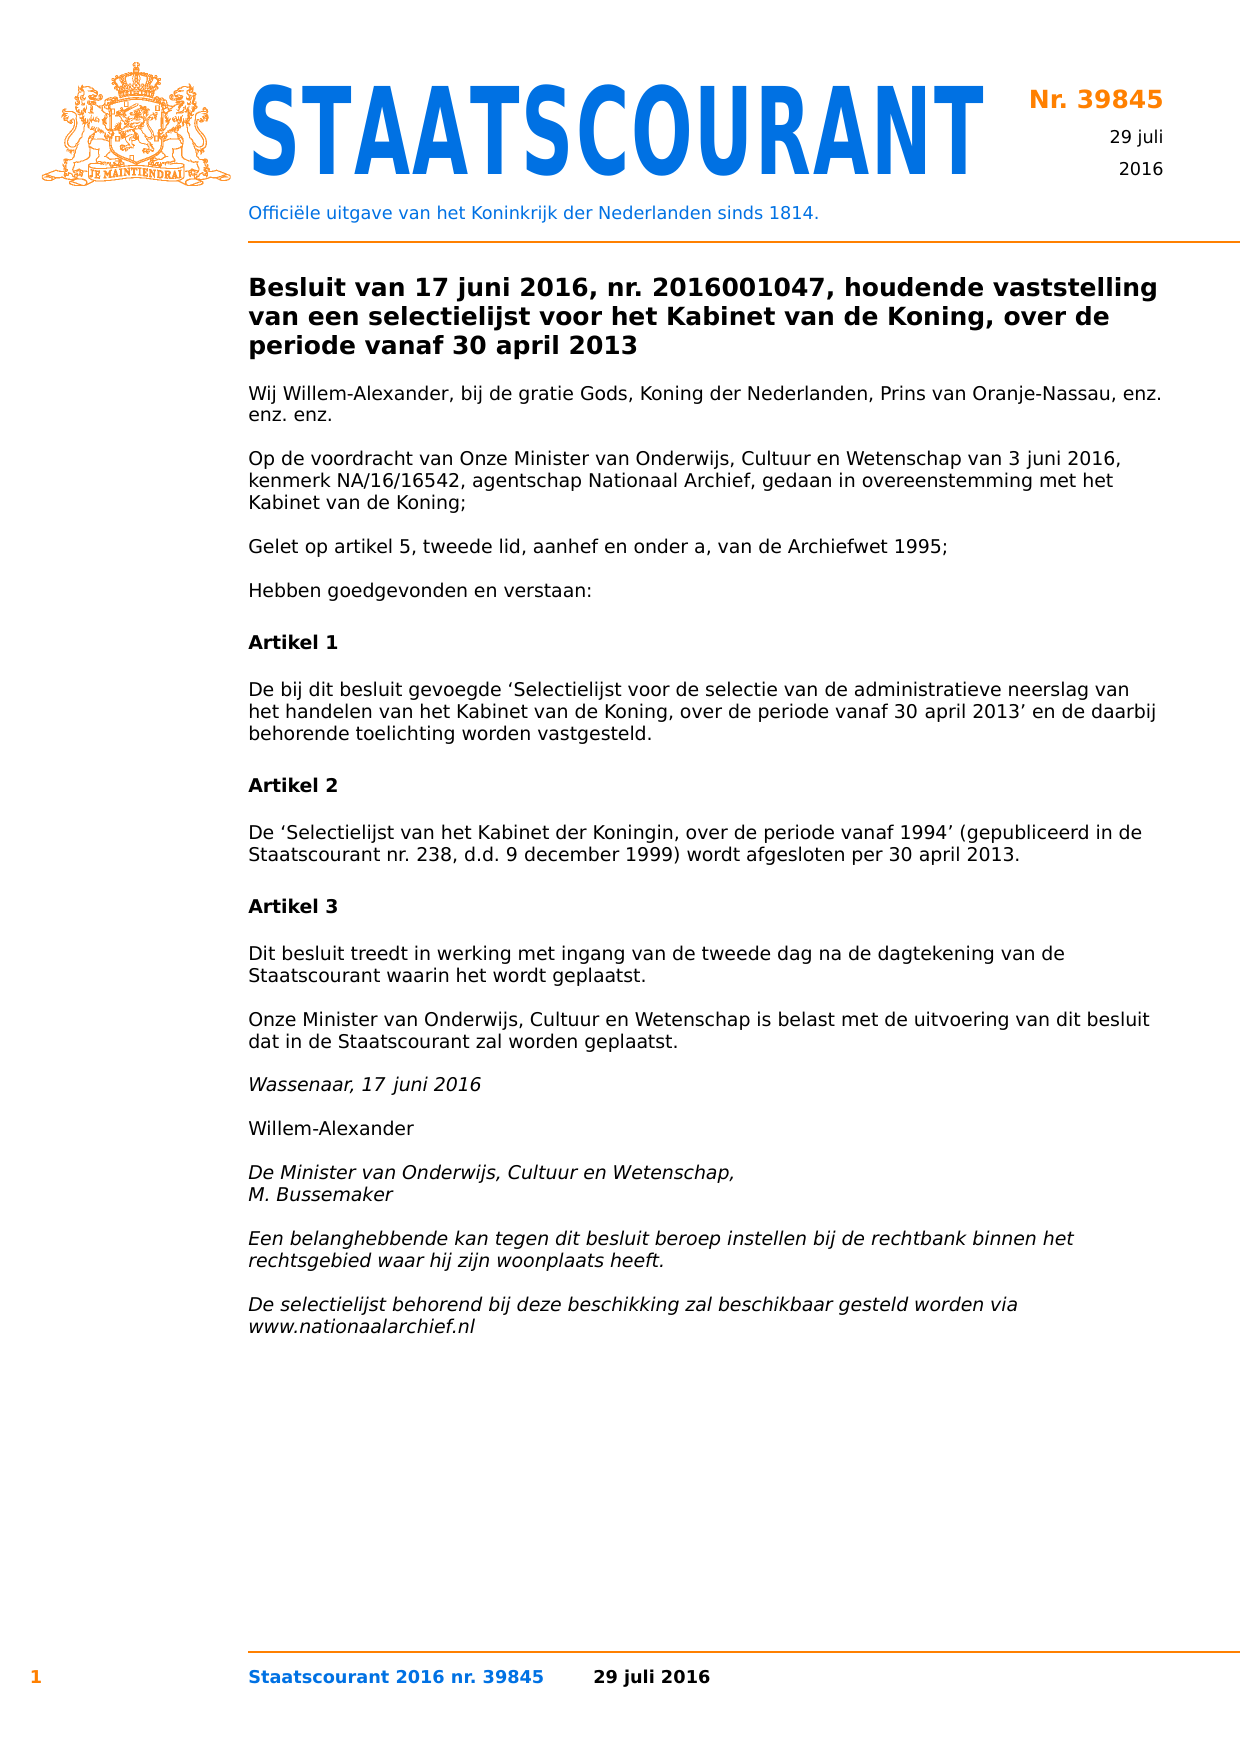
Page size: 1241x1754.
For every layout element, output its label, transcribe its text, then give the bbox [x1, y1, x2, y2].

text Dit besluit treedt in werking met ingang van de tweede dag na de dagtekening van de Staatscourant waarin het wordt geplaatst. [248, 943, 1163, 987]
table_header Nr. 39845 [998, 62, 1240, 121]
text Een belanghebbende kan tegen dit besluit beroep instellen bij de rechtbank binnen het rechtsgebied waar hij zijn woonplaats heeft. [248, 1228, 1163, 1272]
text Wassenaar, 17 juni 2016 [248, 1074, 1163, 1096]
subtitle Artikel 2 [248, 775, 1163, 797]
table_header STAATSCOURANT [248, 62, 998, 203]
subtitle Artikel 1 [248, 632, 1163, 654]
text De ‘Selectielijst van het Kabinet der Koningin, over de periode vanaf 1994’ (gepubliceerd in de Staatscourant nr. 238, d.d. 9 december 1999) wordt afgesloten per 30 april 2013. [248, 822, 1163, 866]
text De Minister van Onderwijs, Cultuur en Wetenschap, M. Bussemaker [248, 1162, 1163, 1206]
text Gelet op artikel 5, tweede lid, aanhef en onder a, van de Archiefwet 1995; [248, 536, 1163, 558]
table_cell 2016 [998, 153, 1240, 203]
text Willem-Alexander [248, 1118, 1163, 1140]
subtitle Besluit van 17 juni 2016, nr. 2016001047, houdende vaststelling van een selectielijst voor het Kabinet van de Koning, over de periode vanaf 30 april 2013 [248, 273, 1163, 361]
text Wij Willem-Alexander, bij de gratie Gods, Koning der Nederlanden, Prins van Oranje-Nassau, enz. enz. enz. [248, 382, 1163, 426]
picture [41, 62, 231, 186]
table_header [25, 62, 248, 241]
table_cell Officiële uitgave van het Koninkrijk der Nederlanden sinds 1814. [248, 203, 1240, 241]
subtitle Artikel 3 [248, 896, 1163, 918]
text De bij dit besluit gevoegde ‘Selectielijst voor de selectie van de administratieve neerslag van het handelen van het Kabinet van de Koning, over de periode vanaf 30 april 2013’ en de daarbij behorende toelichting worden vastgesteld. [248, 679, 1163, 745]
text Onze Minister van Onderwijs, Cultuur en Wetenschap is belast met de uitvoering van dit besluit dat in de Staatscourant zal worden geplaatst. [248, 1008, 1163, 1052]
table_cell 29 juli [998, 121, 1240, 153]
text De selectielijst behorend bij deze beschikking zal beschikbaar gesteld worden via www.nationaalarchief.nl [248, 1294, 1163, 1338]
text Hebben goedgevonden en verstaan: [248, 580, 1163, 602]
text Op de voordracht van Onze Minister van Onderwijs, Cultuur en Wetenschap van 3 juni 2016, kenmerk NA/16/16542, agentschap Nationaal Archief, gedaan in overeenstemming met het Kabinet van de Koning; [248, 448, 1163, 514]
